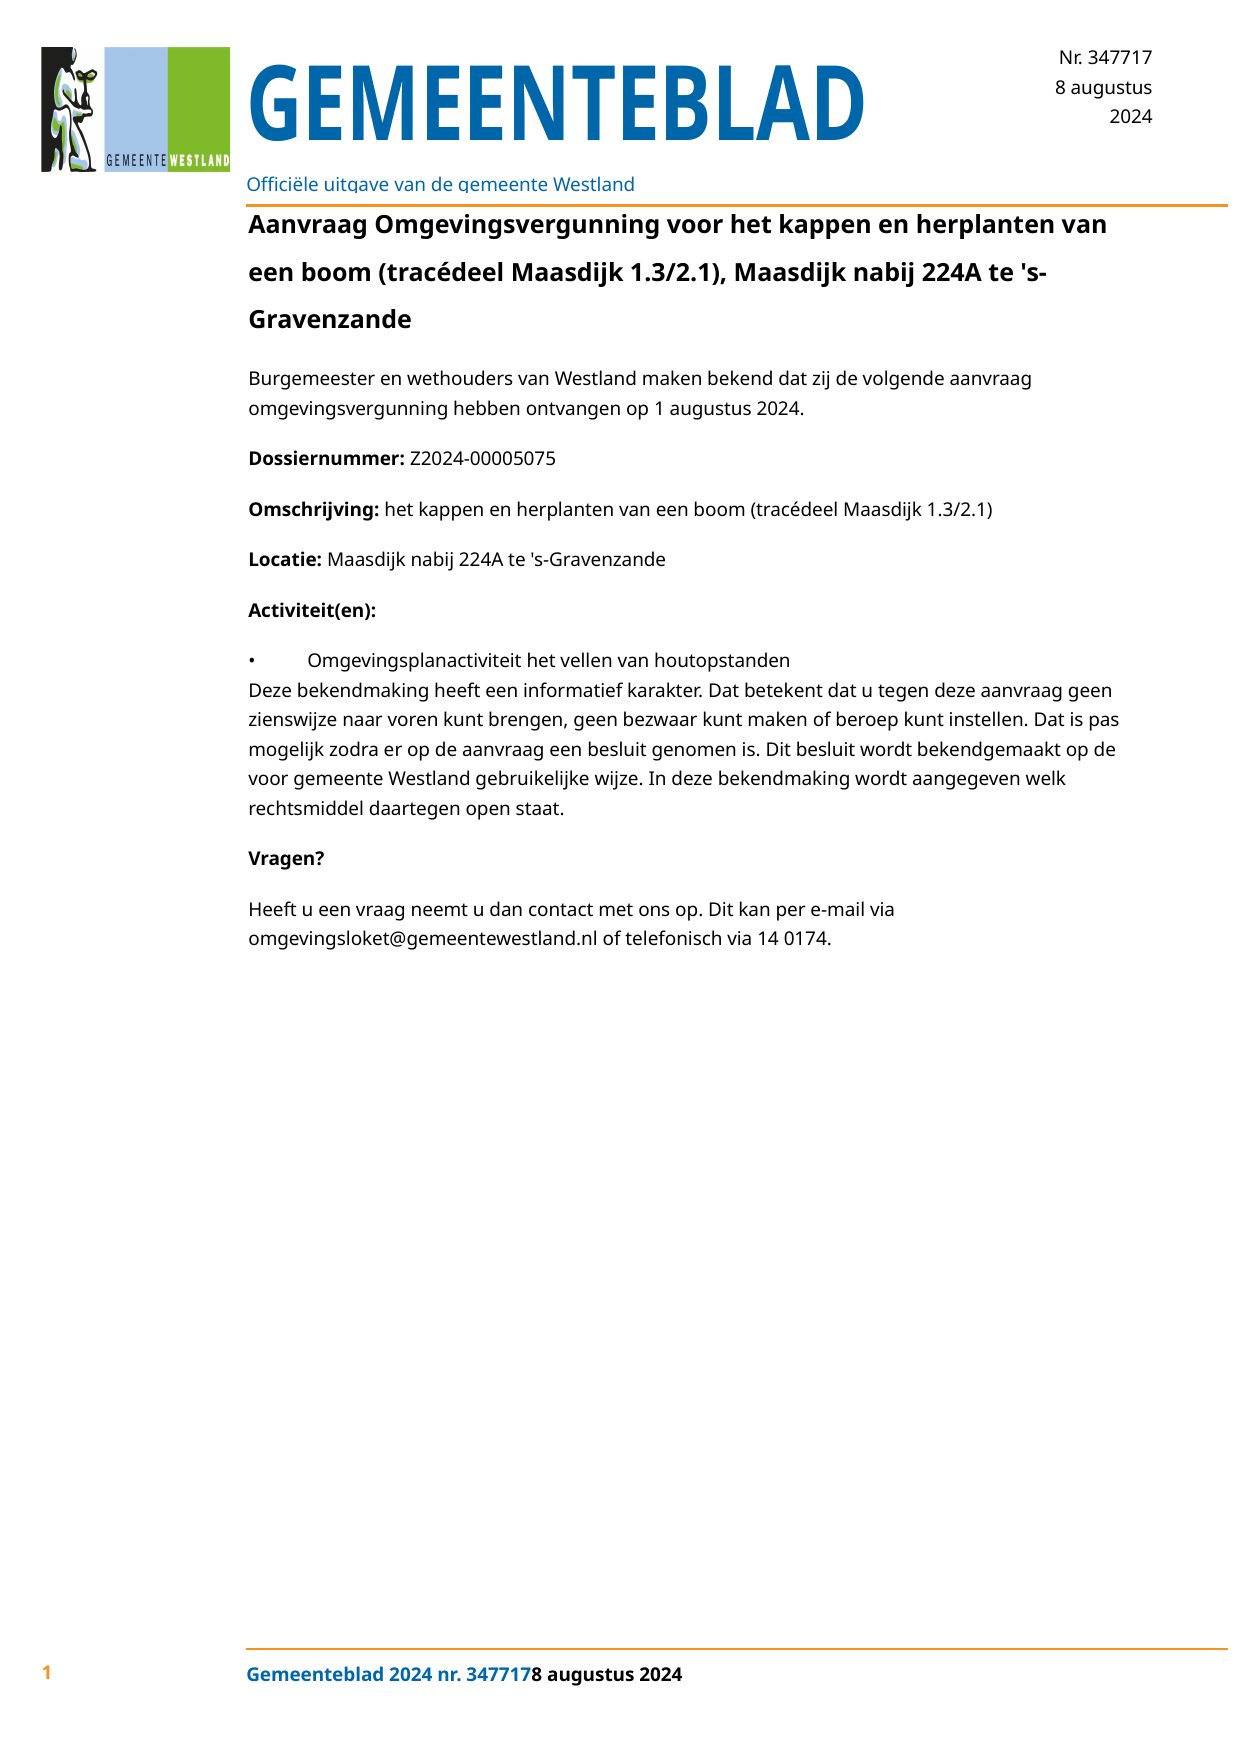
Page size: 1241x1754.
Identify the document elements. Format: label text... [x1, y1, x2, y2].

text Aanvraag Omgevingsvergunning voor het kappen en herplanten van een boom (tracédeel Maasdijk 1.3/2.1), Maasdijk nabij 224A te 's-Gravenzande [248, 207, 1152, 336]
text Locatie: Maasdijk nabij 224A te 's-Gravenzande [248, 546, 1152, 572]
text Deze bekendmaking heeft een informatief karakter. Dat betekent dat u tegen deze aanvraag geen zienswijze naar voren kunt brengen, geen bezwaar kunt maken of beroep kunt instellen. Dat is pas mogelijk zodra er op de aanvraag een besluit genomen is. Dit besluit wordt bekendgemaakt op de voor gemeente Westland gebruikelijke wijze. In deze bekendmaking wordt aangegeven welk rechtsmiddel daartegen open staat. [248, 677, 1152, 821]
list Omgevingsplanactiviteit het vellen van houtopstanden [248, 647, 1152, 673]
text Dossiernummer: Z2024-00005075 [248, 446, 1152, 471]
picture [41, 47, 231, 172]
text Omschrijving: het kappen en herplanten van een boom (tracédeel Maasdijk 1.3/2.1) [248, 496, 1152, 522]
text Burgemeester en wethouders van Westland maken bekend dat zij de volgende aanvraag omgevingsvergunning hebben ontvangen op 1 augustus 2024. [248, 366, 1152, 421]
text Heeft u een vraag neemt u dan contact met ons op. Dit kan per e-mail via omgevingsloket@gemeentewestland.nl of telefonisch via 14 0174. [248, 896, 1152, 951]
text Activiteit(en): [248, 597, 1152, 622]
text Vragen? [248, 846, 1152, 871]
